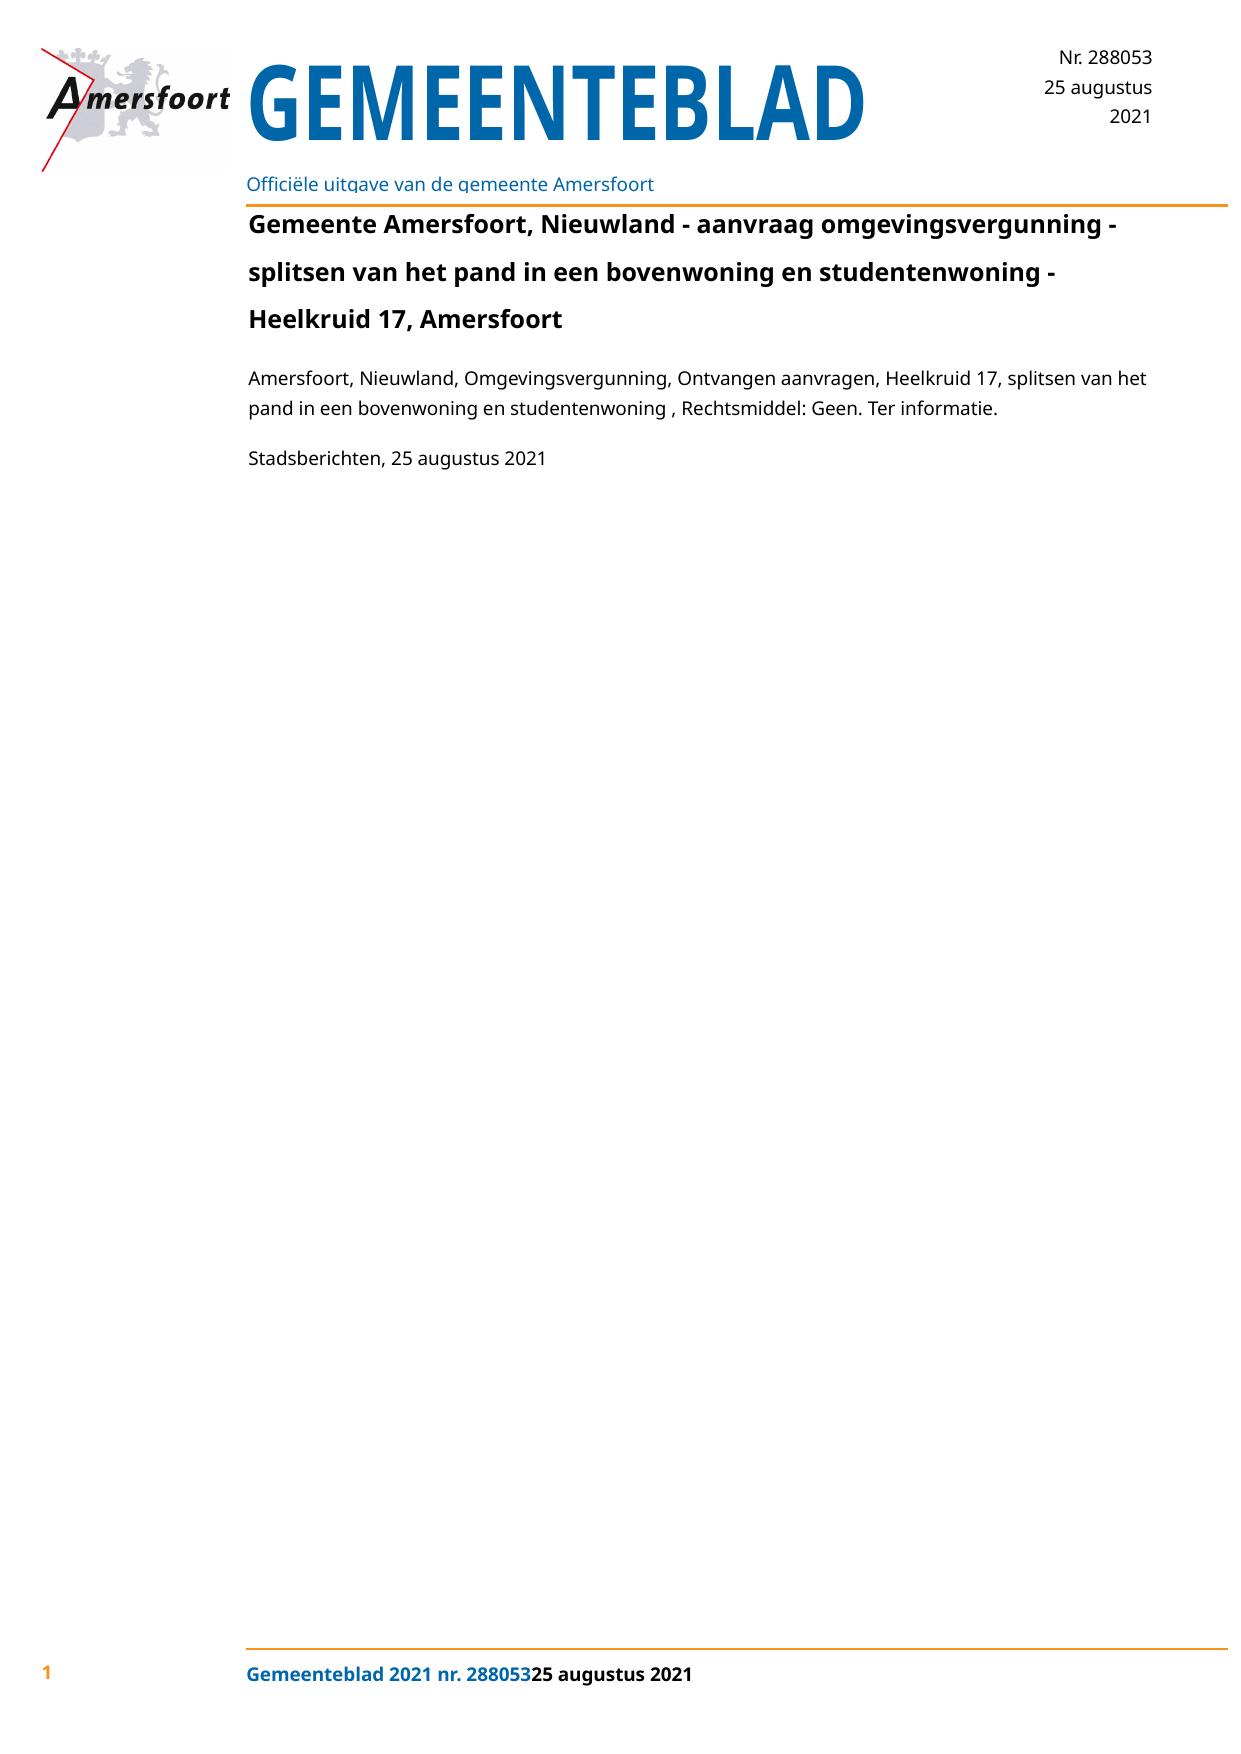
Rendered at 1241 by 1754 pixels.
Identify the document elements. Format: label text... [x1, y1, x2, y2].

text Gemeente Amersfoort, Nieuwland - aanvraag omgevingsvergunning - splitsen van het pand in een bovenwoning en studentenwoning - Heelkruid 17, Amersfoort [248, 207, 1152, 336]
text Stadsberichten, 25 augustus 2021 [248, 446, 1152, 471]
text Amersfoort, Nieuwland, Omgevingsvergunning, Ontvangen aanvragen, Heelkruid 17, splitsen van het pand in een bovenwoning en studentenwoning , Rechtsmiddel: Geen. Ter informatie. [248, 366, 1152, 421]
picture [41, 47, 231, 172]
